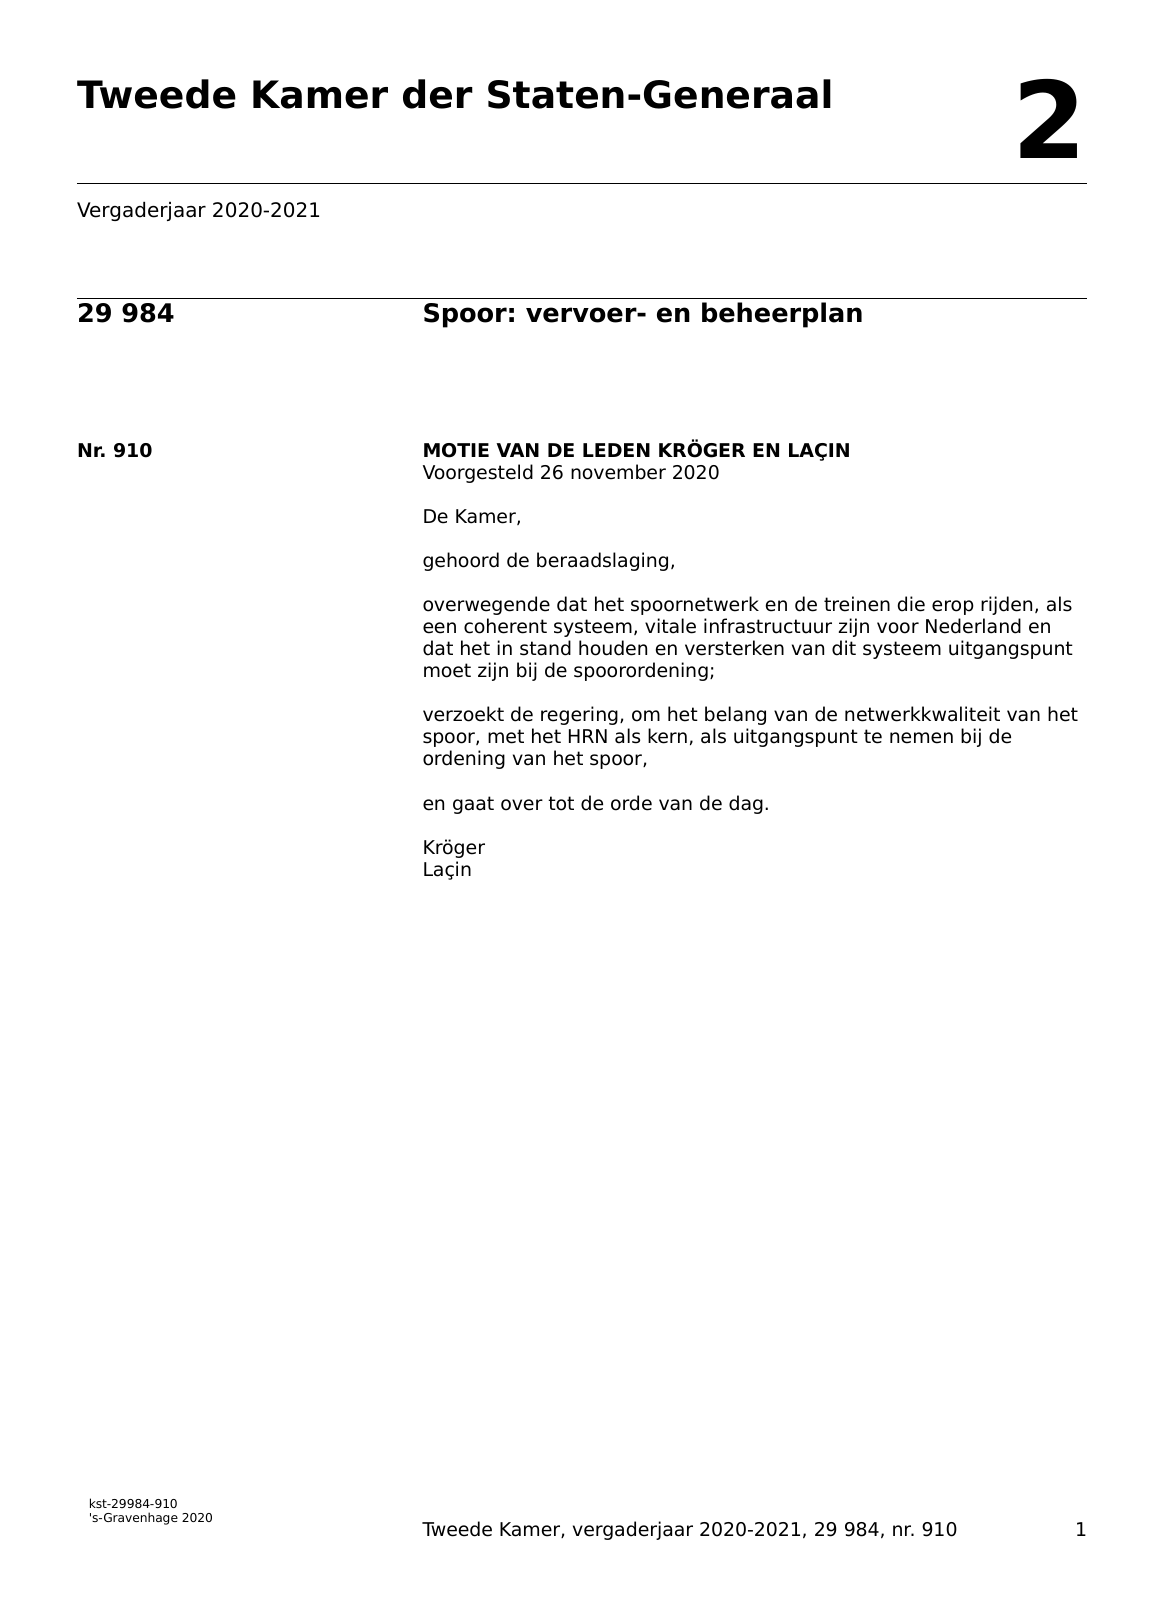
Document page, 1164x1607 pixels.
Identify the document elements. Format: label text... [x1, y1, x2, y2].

text kst-29984-910 [88, 1497, 323, 1511]
subtitle 29 984 Spoor: vervoer- en beheerplan [77, 299, 1087, 329]
text De Kamer, [422, 506, 1087, 528]
text overwegende dat het spoornetwerk en de treinen die erop rijden, als een coherent systeem, vitale infrastructuur zijn voor Nederland en dat het in stand houden en versterken van dit systeem uitgangspunt moet zijn bij de spoorordening; [422, 594, 1087, 682]
table_header Tweede Kamer der Staten-Generaal [77, 59, 886, 183]
text Voorgesteld 26 november 2020 [422, 462, 1087, 484]
text Laçin [422, 858, 1087, 881]
table_cell Vergaderjaar 2020-2021 [77, 184, 1087, 298]
text Kröger [422, 837, 1087, 858]
table_header 2 [886, 59, 1087, 183]
text gehoord de beraadslaging, [422, 550, 1087, 572]
text verzoekt de regering, om het belang van de netwerkkwaliteit van het spoor, met het HRN als kern, als uitgangspunt te nemen bij de ordening van het spoor, [422, 704, 1087, 770]
text 's-Gravenhage 2020 [88, 1511, 323, 1525]
text en gaat over tot de orde van de dag. [422, 792, 1087, 814]
subtitle Nr. 910 MOTIE VAN DE LEDEN KRÖGER EN LAÇIN [77, 440, 1087, 462]
